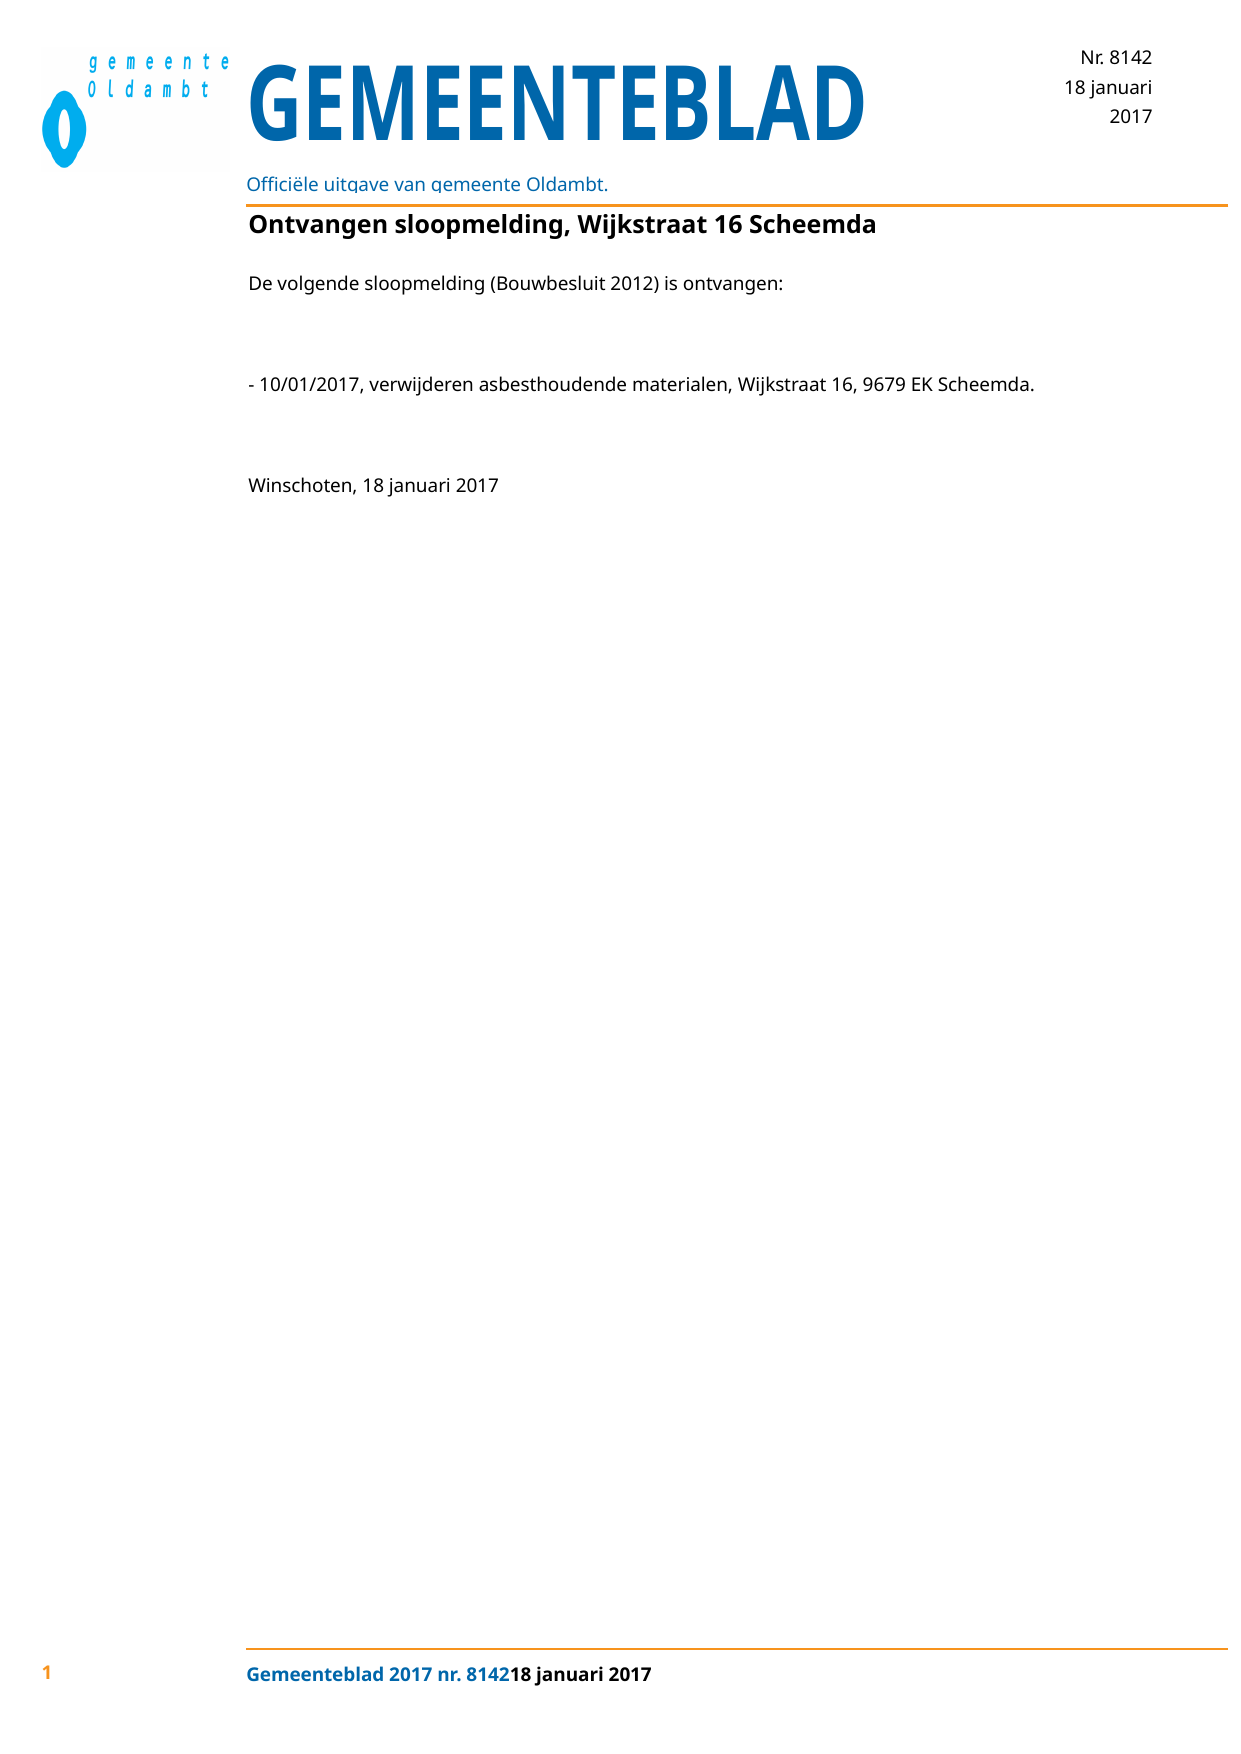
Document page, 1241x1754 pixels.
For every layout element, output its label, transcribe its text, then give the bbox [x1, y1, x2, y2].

text Ontvangen sloopmelding, Wijkstraat 16 Scheemda [248, 207, 1152, 241]
text - 10/01/2017, verwijderen asbesthoudende materialen, Wijkstraat 16, 9679 EK Scheemda. [248, 371, 1152, 397]
text De volgende sloopmelding (Bouwbesluit 2012) is ontvangen: [248, 270, 1152, 296]
text Winschoten, 18 januari 2017 [248, 472, 1152, 498]
picture [41, 47, 231, 172]
